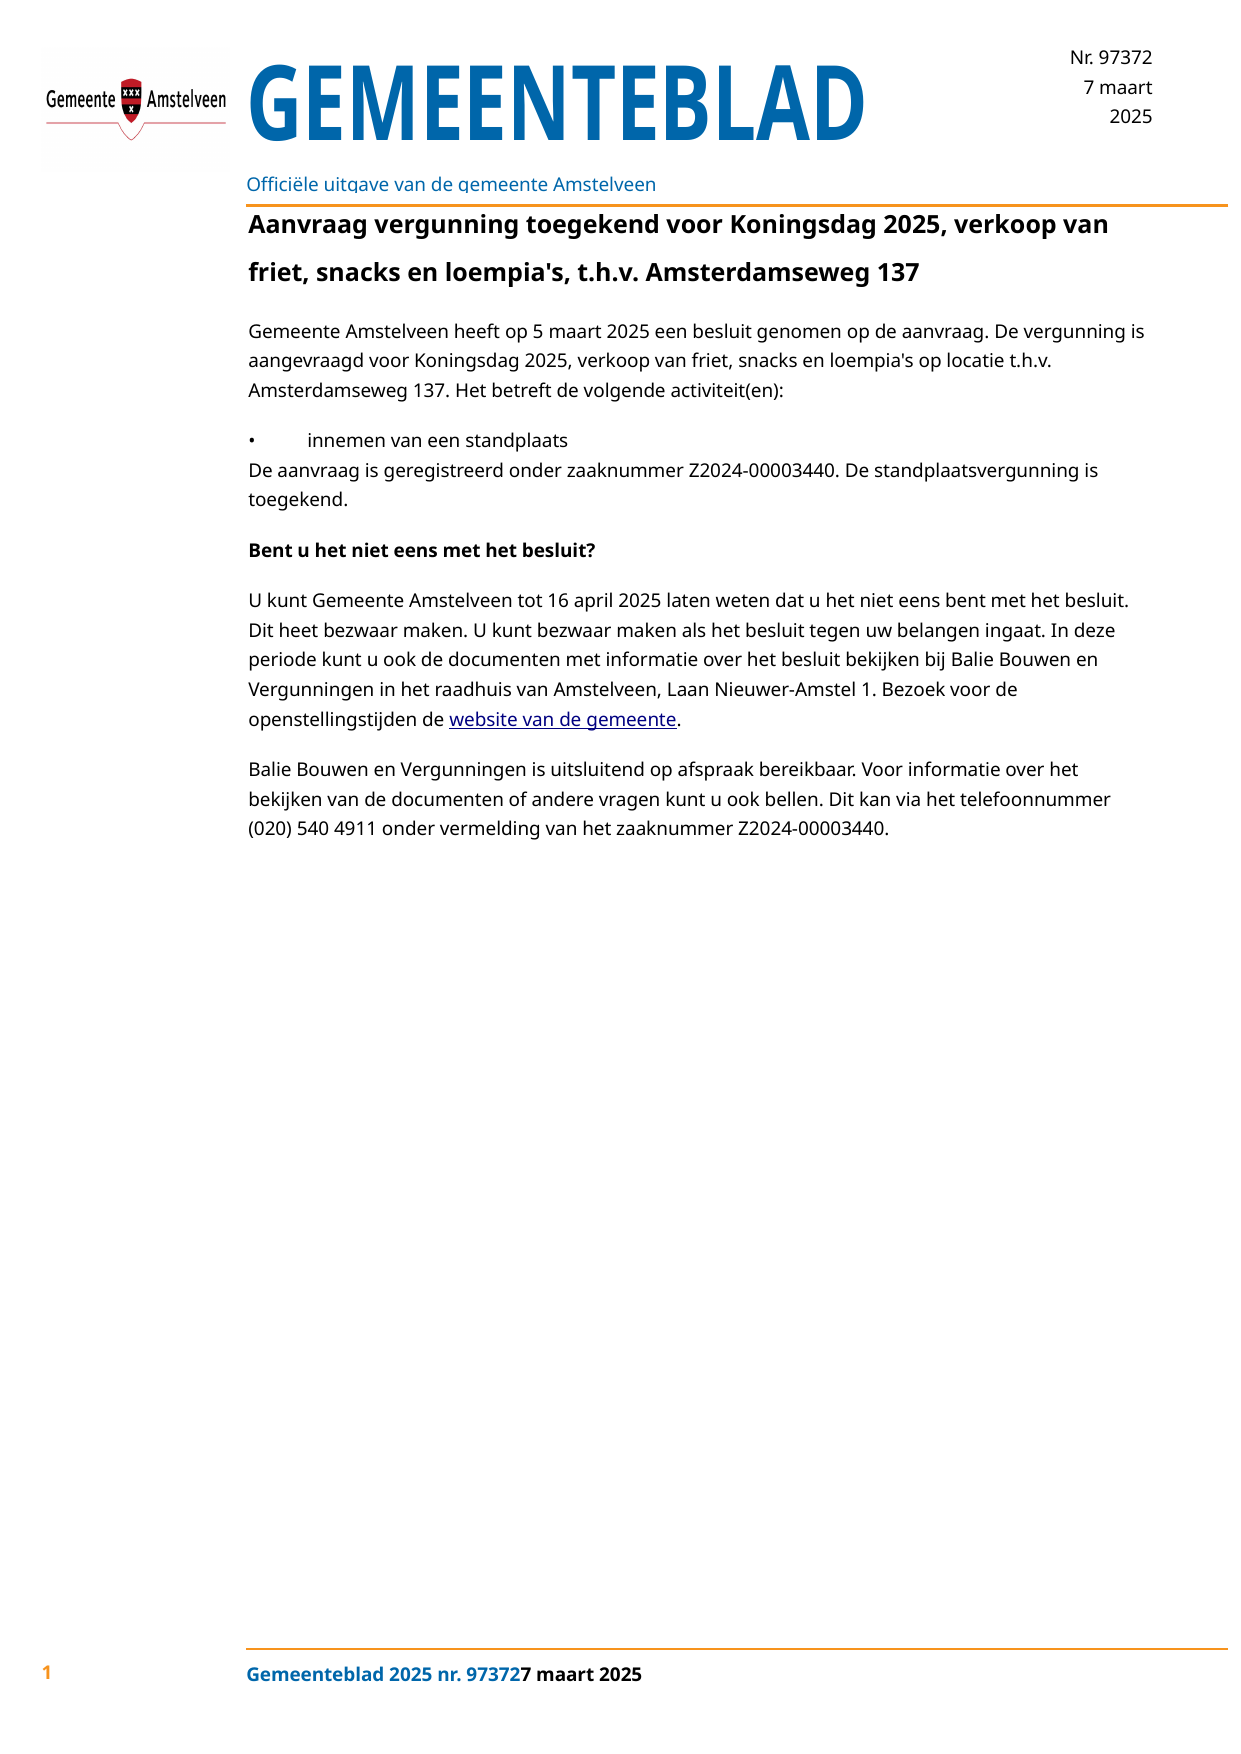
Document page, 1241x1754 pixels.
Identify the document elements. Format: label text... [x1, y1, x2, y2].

picture [41, 47, 231, 172]
list innemen van een standplaats [248, 427, 1152, 453]
text Aanvraag vergunning toegekend voor Koningsdag 2025, verkoop van friet, snacks en loempia's, t.h.v. Amsterdamseweg 137 [248, 207, 1152, 288]
text De aanvraag is geregistreerd onder zaaknummer Z2024-00003440. De standplaatsvergunning is toegekend. [248, 457, 1152, 512]
text U kunt Gemeente Amstelveen tot 16 april 2025 laten weten dat u het niet eens bent met het besluit. Dit heet bezwaar maken. U kunt bezwaar maken als het besluit tegen uw belangen ingaat. In deze periode kunt u ook de documenten met informatie over het besluit bekijken bij Balie Bouwen en Vergunningen in het raadhuis van Amstelveen, Laan Nieuwer-Amstel 1. Bezoek voor de openstellingstijden de website van de gemeente. [248, 587, 1152, 732]
text Balie Bouwen en Vergunningen is uitsluitend op afspraak bereikbaar. Voor informatie over het bekijken van de documenten of andere vragen kunt u ook bellen. Dit kan via het telefoonnummer (020) 540 4911 onder vermelding van het zaaknummer Z2024-00003440. [248, 756, 1152, 841]
text Bent u het niet eens met het besluit? [248, 537, 1152, 563]
text Gemeente Amstelveen heeft op 5 maart 2025 een besluit genomen op de aanvraag. De vergunning is aangevraagd voor Koningsdag 2025, verkoop van friet, snacks en loempia's op locatie t.h.v. Amsterdamseweg 137. Het betreft de volgende activiteit(en): [248, 318, 1152, 403]
